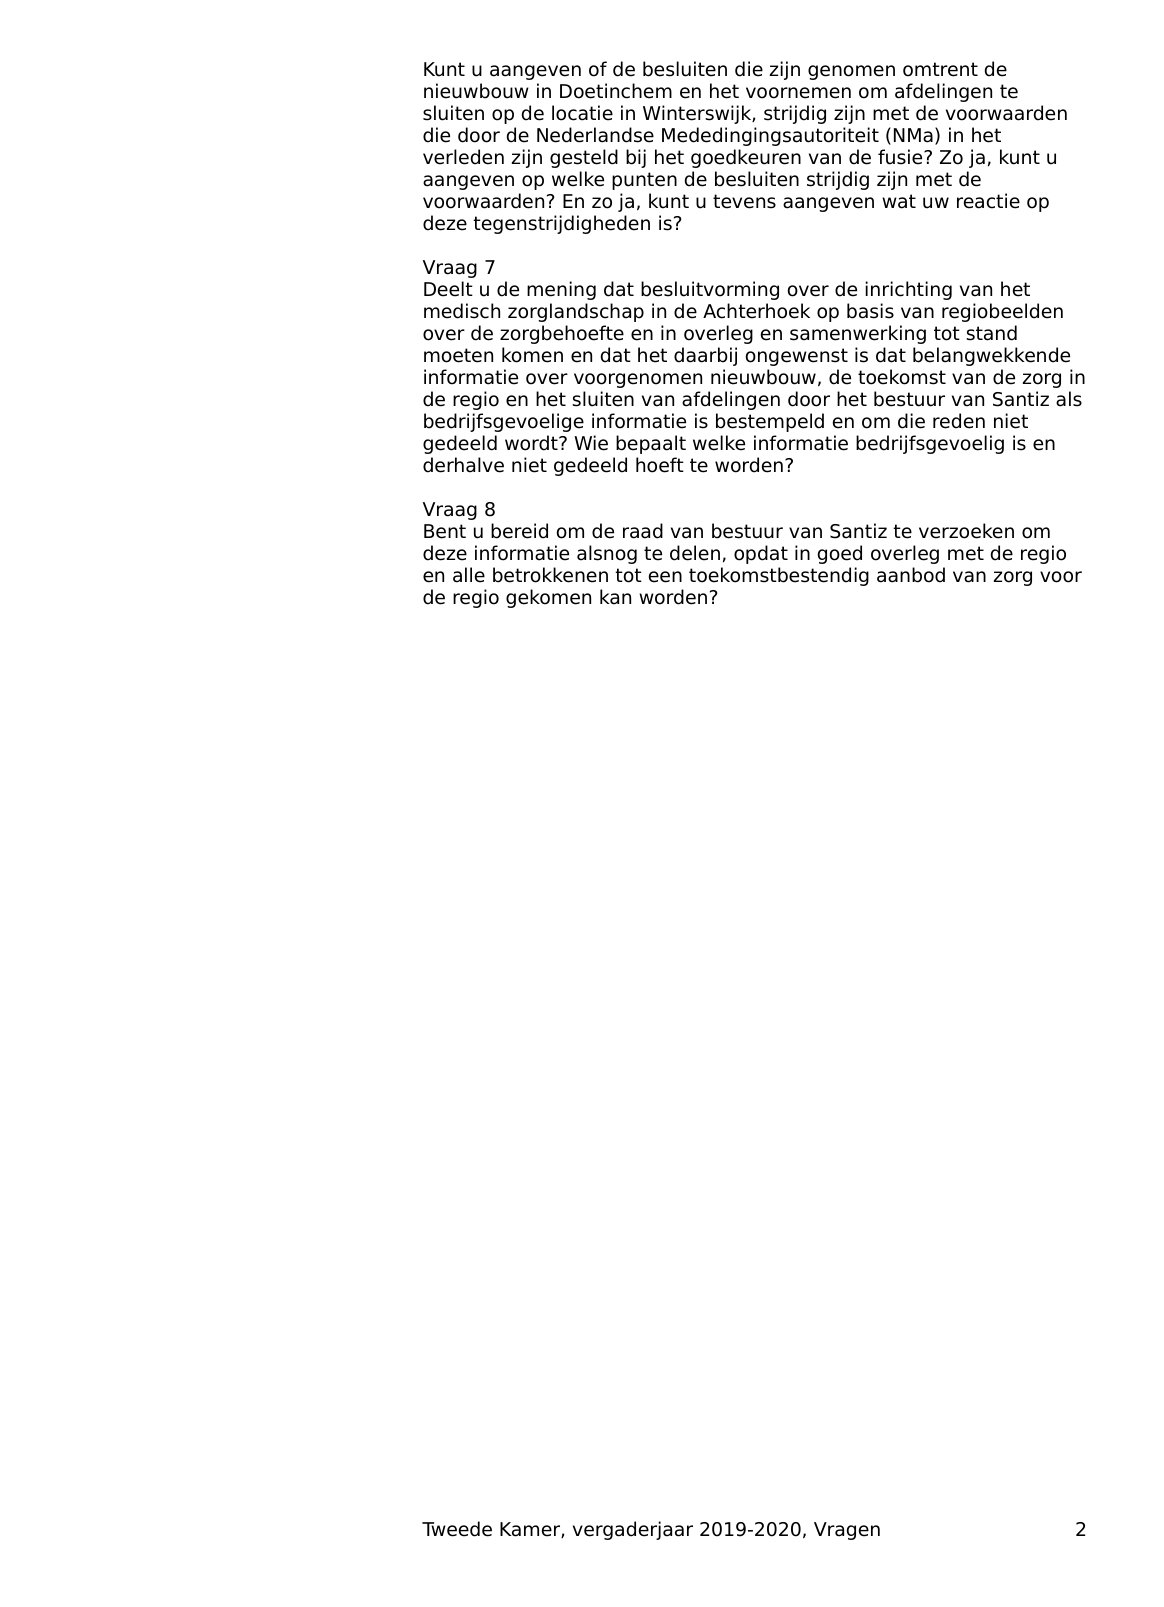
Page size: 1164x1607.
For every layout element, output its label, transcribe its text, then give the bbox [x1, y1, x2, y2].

text Bent u bereid om de raad van bestuur van Santiz te verzoeken om deze informatie alsnog te delen, opdat in goed overleg met de regio en alle betrokkenen tot een toekomstbestendig aanbod van zorg voor de regio gekomen kan worden? [422, 521, 1087, 609]
text Kunt u aangeven of de besluiten die zijn genomen omtrent de nieuwbouw in Doetinchem en het voornemen om afdelingen te sluiten op de locatie in Winterswijk, strijdig zijn met de voorwaarden die door de Nederlandse Mededingingsautoriteit (NMa) in het verleden zijn gesteld bij het goedkeuren van de fusie? Zo ja, kunt u aangeven op welke punten de besluiten strijdig zijn met de voorwaarden? En zo ja, kunt u tevens aangeven wat uw reactie op deze tegenstrijdigheden is? [422, 59, 1087, 235]
text Vraag 8 [422, 499, 1087, 521]
text Vraag 7 [422, 257, 1087, 279]
text Deelt u de mening dat besluitvorming over de inrichting van het medisch zorglandschap in de Achterhoek op basis van regiobeelden over de zorgbehoefte en in overleg en samenwerking tot stand moeten komen en dat het daarbij ongewenst is dat belangwekkende informatie over voorgenomen nieuwbouw, de toekomst van de zorg in de regio en het sluiten van afdelingen door het bestuur van Santiz als bedrijfsgevoelige informatie is bestempeld en om die reden niet gedeeld wordt? Wie bepaalt welke informatie bedrijfsgevoelig is en derhalve niet gedeeld hoeft te worden? [422, 279, 1087, 477]
